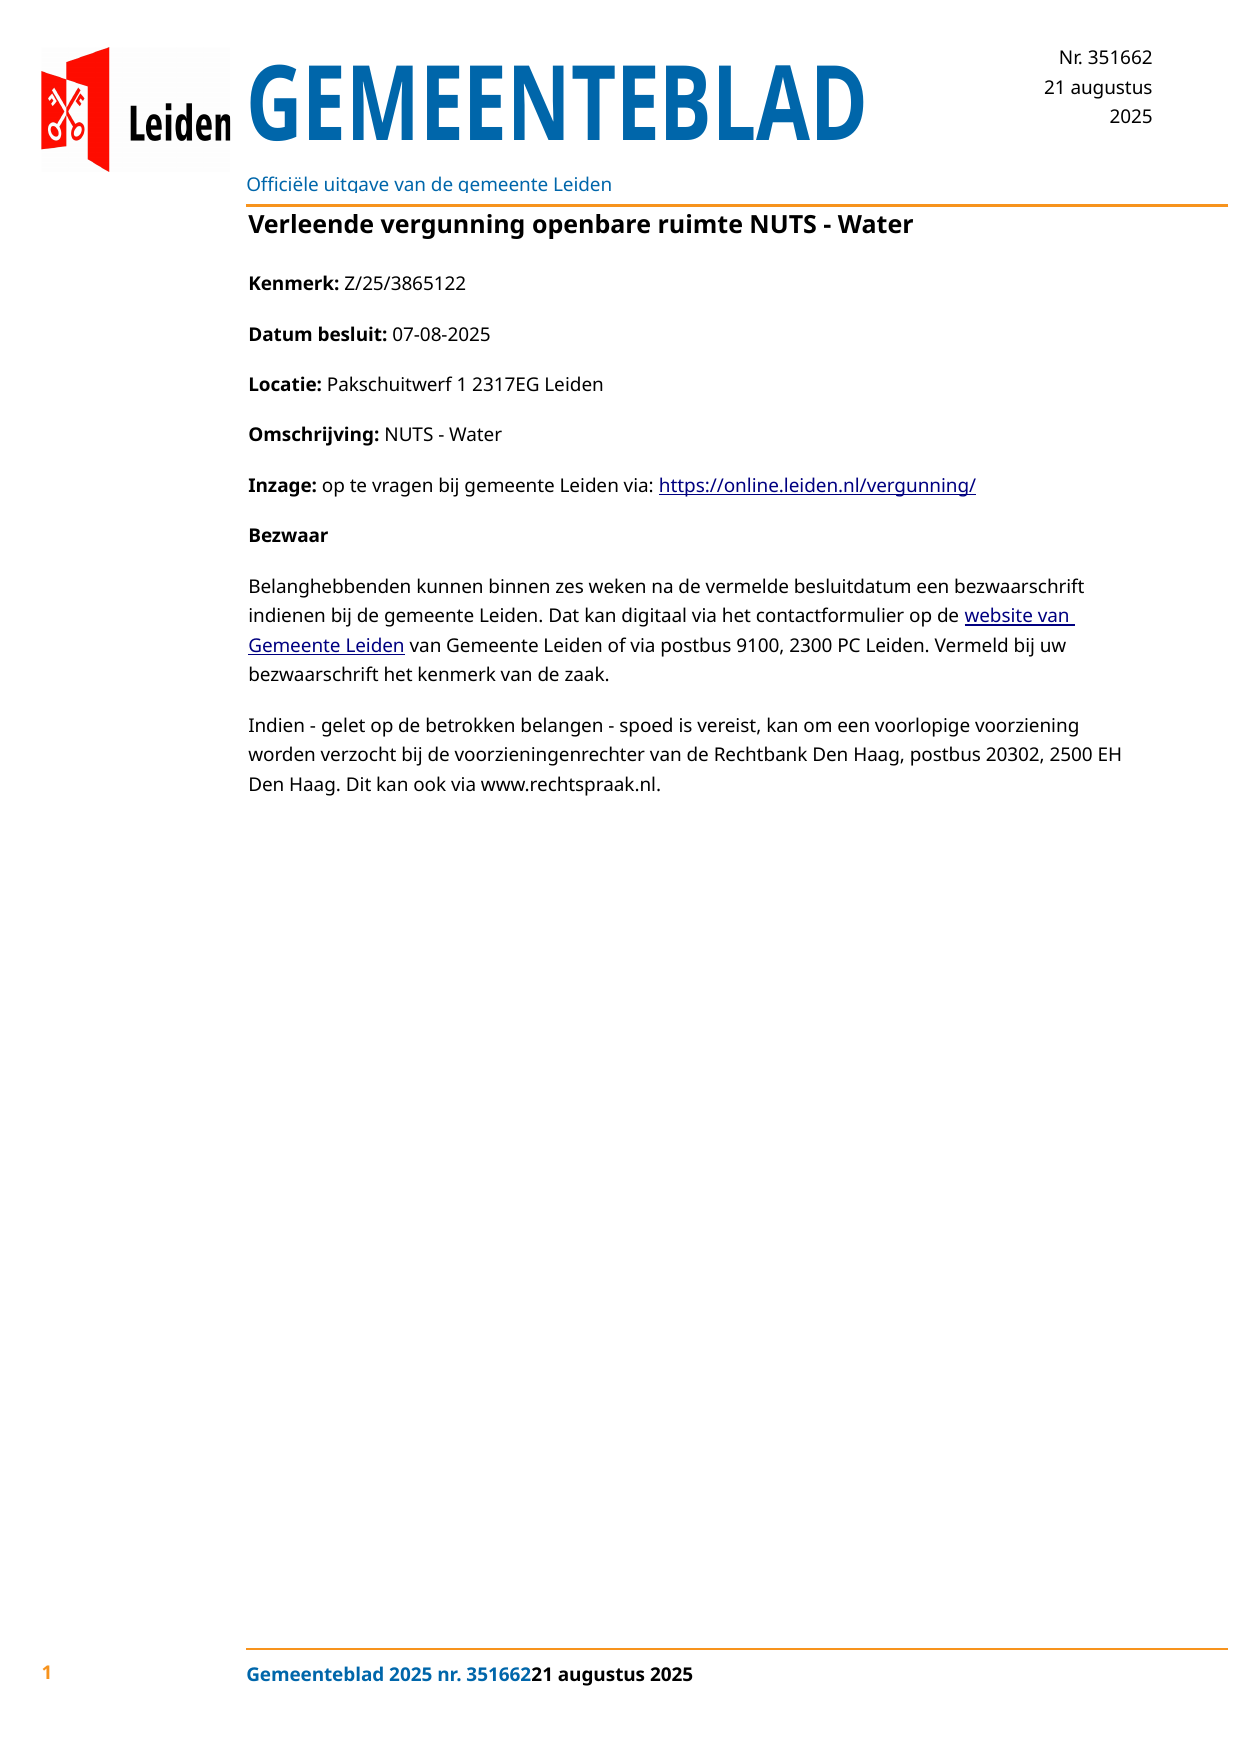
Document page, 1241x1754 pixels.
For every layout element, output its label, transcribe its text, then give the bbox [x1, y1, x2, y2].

text Omschrijving: NUTS - Water [248, 422, 1152, 447]
text Belanghebbenden kunnen binnen zes weken na de vermelde besluitdatum een bezwaarschrift indienen bij de gemeente Leiden. Dat kan digitaal via het contactformulier op de website van Gemeente Leiden van Gemeente Leiden of via postbus 9100, 2300 PC Leiden. Vermeld bij uw bezwaarschrift het kenmerk van de zaak. [248, 573, 1152, 687]
text Verleende vergunning openbare ruimte NUTS - Water [248, 207, 1152, 241]
text Locatie: Pakschuitwerf 1 2317EG Leiden [248, 371, 1152, 397]
text Datum besluit: 07-08-2025 [248, 321, 1152, 346]
text Kenmerk: Z/25/3865122 [248, 270, 1152, 296]
picture [41, 47, 231, 172]
text Indien - gelet op de betrokken belangen - spoed is vereist, kan om een voorlopige voorziening worden verzocht bij de voorzieningenrechter van de Rechtbank Den Haag, postbus 20302, 2500 EH Den Haag. Dit kan ook via www.rechtspraak.nl. [248, 712, 1152, 797]
text Inzage: op te vragen bij gemeente Leiden via: https://online.leiden.nl/vergunning/ [248, 472, 1152, 498]
text Bezwaar [248, 522, 1152, 548]
